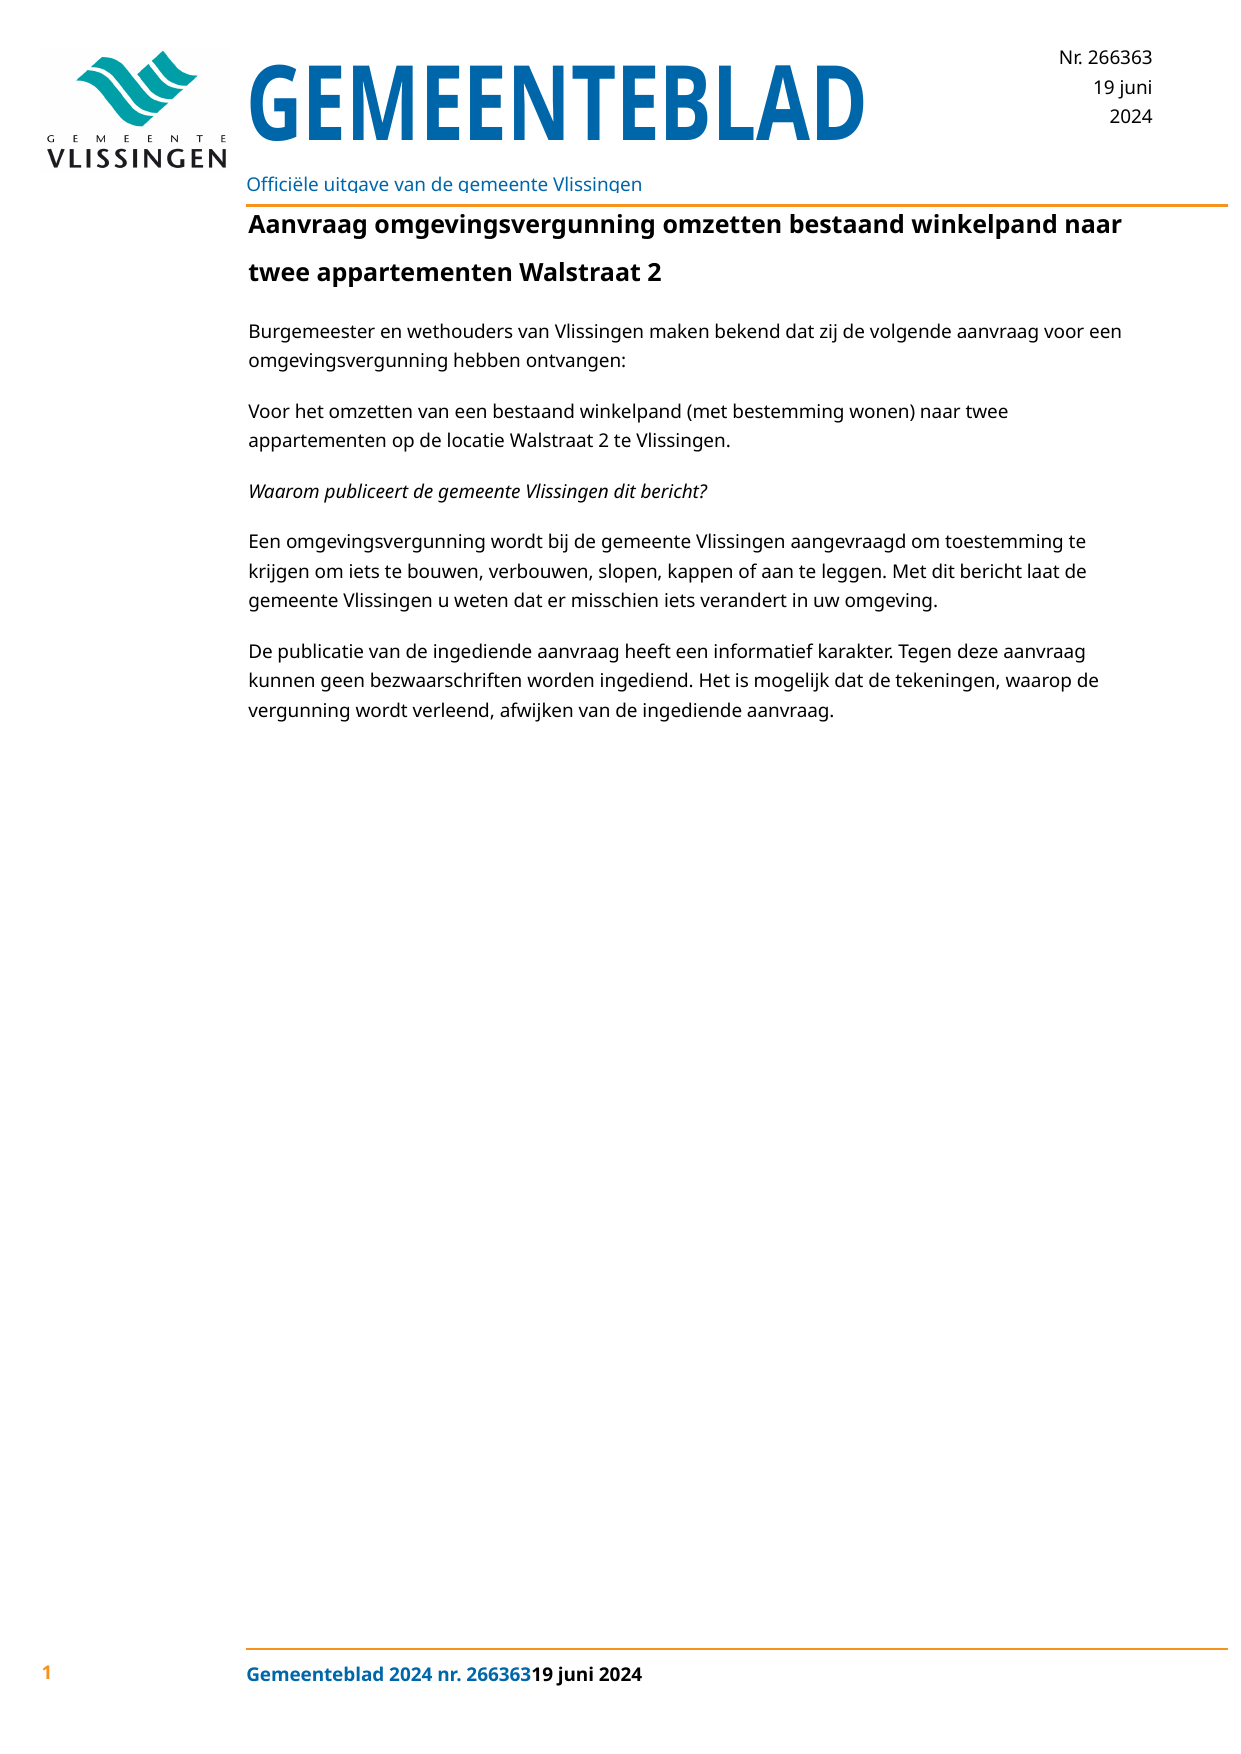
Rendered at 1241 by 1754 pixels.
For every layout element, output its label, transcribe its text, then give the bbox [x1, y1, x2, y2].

text Waarom publiceert de gemeente Vlissingen dit bericht? [248, 478, 1152, 504]
text Burgemeester en wethouders van Vlissingen maken bekend dat zij de volgende aanvraag voor een omgevingsvergunning hebben ontvangen: [248, 318, 1152, 373]
text De publicatie van de ingediende aanvraag heeft een informatief karakter. Tegen deze aanvraag kunnen geen bezwaarschriften worden ingediend. Het is mogelijk dat de tekeningen, waarop de vergunning wordt verleend, afwijken van de ingediende aanvraag. [248, 638, 1152, 723]
text Aanvraag omgevingsvergunning omzetten bestaand winkelpand naar twee appartementen Walstraat 2 [248, 207, 1152, 288]
picture [41, 47, 231, 172]
text Een omgevingsvergunning wordt bij de gemeente Vlissingen aangevraagd om toestemming te krijgen om iets te bouwen, verbouwen, slopen, kappen of aan te leggen. Met dit bericht laat de gemeente Vlissingen u weten dat er misschien iets verandert in uw omgeving. [248, 528, 1152, 613]
text Voor het omzetten van een bestaand winkelpand (met bestemming wonen) naar twee appartementen op de locatie Walstraat 2 te Vlissingen. [248, 398, 1152, 453]
